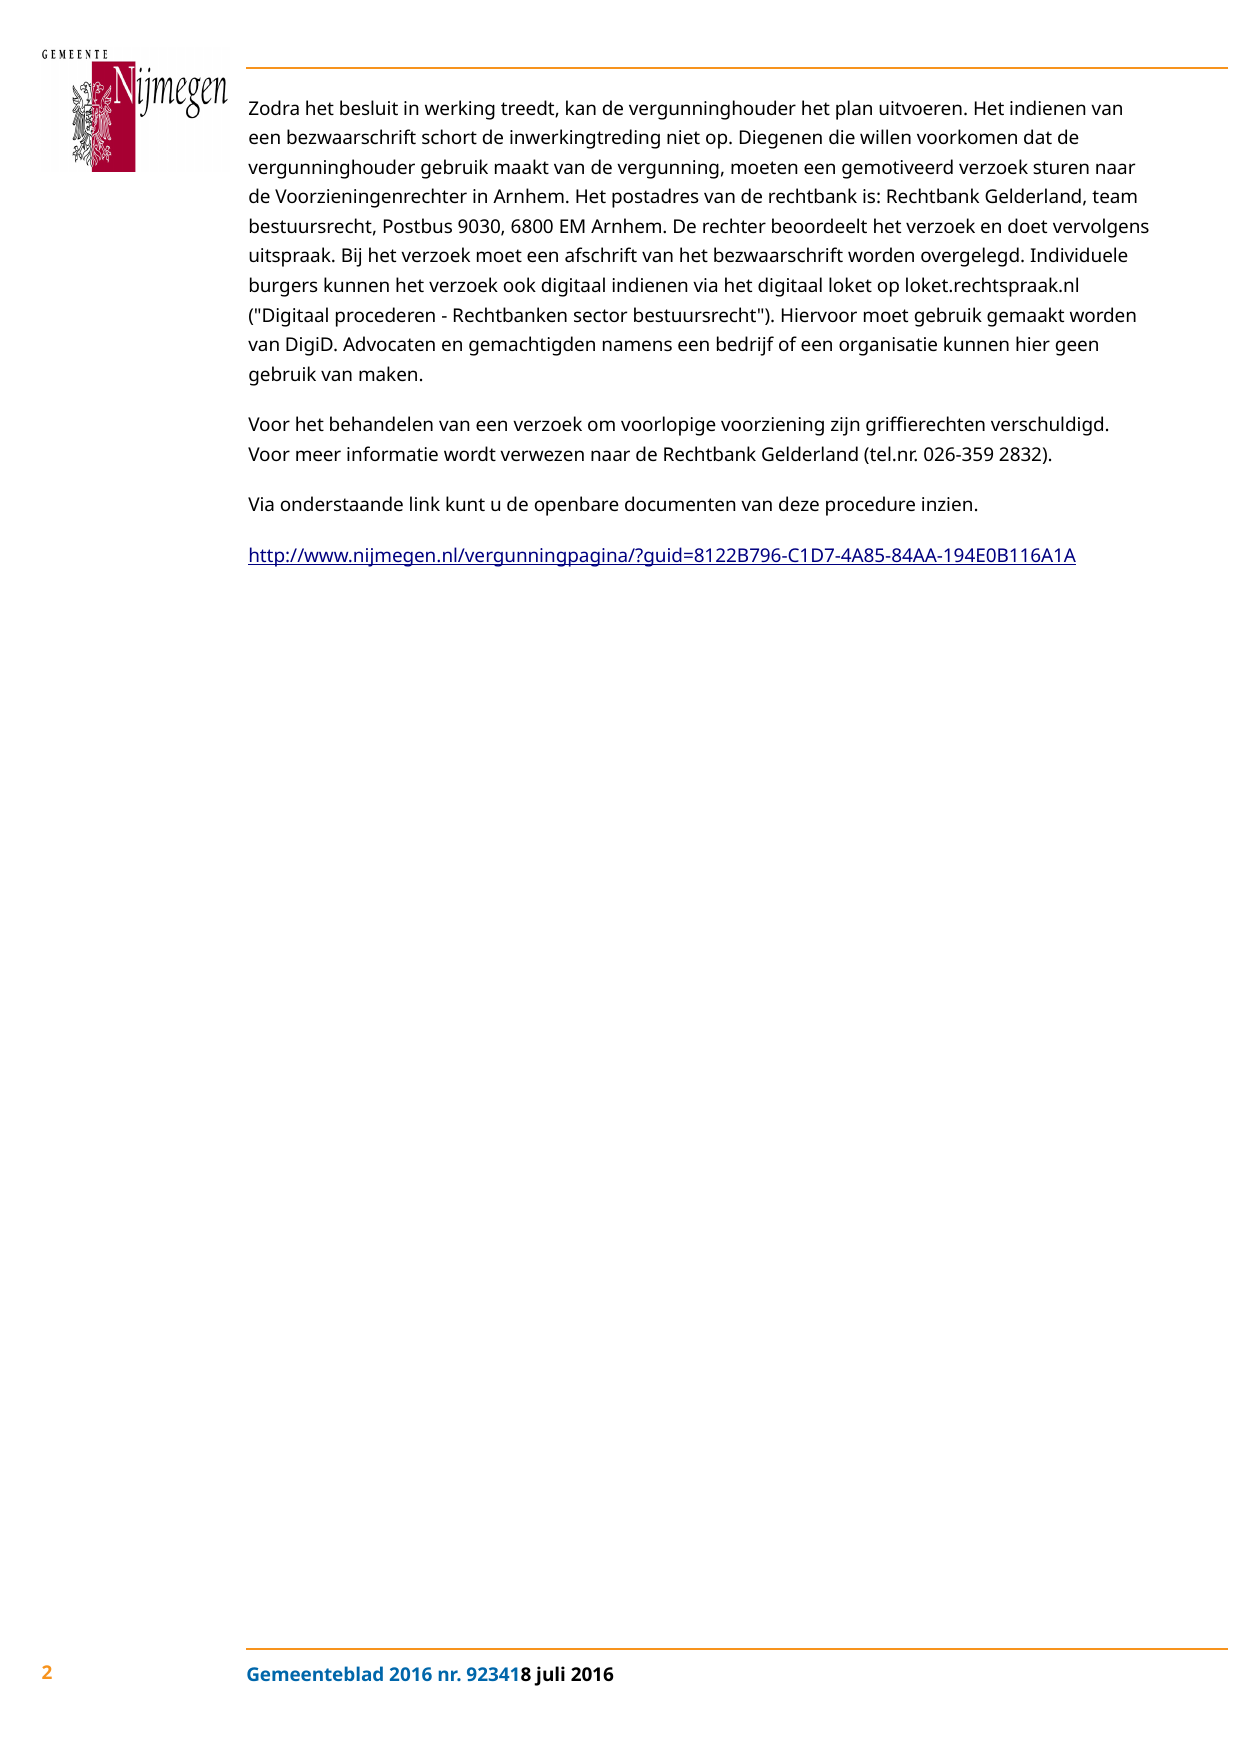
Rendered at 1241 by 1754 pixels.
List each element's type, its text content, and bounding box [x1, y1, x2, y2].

text Voor het behandelen van een verzoek om voorlopige voorziening zijn griffierechten verschuldigd. Voor meer informatie wordt verwezen naar de Rechtbank Gelderland (tel.nr. 026-359 2832). [248, 411, 1152, 467]
text Via onderstaande link kunt u de openbare documenten van deze procedure inzien. [248, 491, 1152, 517]
text http://www.nijmegen.nl/vergunningpagina/?guid=8122B796-C1D7-4A85-84AA-194E0B116A1A [248, 542, 1152, 568]
text Zodra het besluit in werking treedt, kan de vergunninghouder het plan uitvoeren. Het indienen van een bezwaarschrift schort de inwerkingtreding niet op. Diegenen die willen voorkomen dat de vergunninghouder gebruik maakt van de vergunning, moeten een gemotiveerd verzoek sturen naar de Voorzieningenrechter in Arnhem. Het postadres van de rechtbank is: Rechtbank Gelderland, team bestuursrecht, Postbus 9030, 6800 EM Arnhem. De rechter beoordeelt het verzoek en doet vervolgens uitspraak. Bij het verzoek moet een afschrift van het bezwaarschrift worden overgelegd. Individuele burgers kunnen het verzoek ook digitaal indienen via het digitaal loket op loket.rechtspraak.nl ("Digitaal procederen - Rechtbanken sector bestuursrecht"). Hiervoor moet gebruik gemaakt worden van DigiD. Advocaten en gemachtigden namens een bedrijf of een organisatie kunnen hier geen gebruik van maken. [248, 95, 1152, 387]
picture [41, 47, 231, 172]
